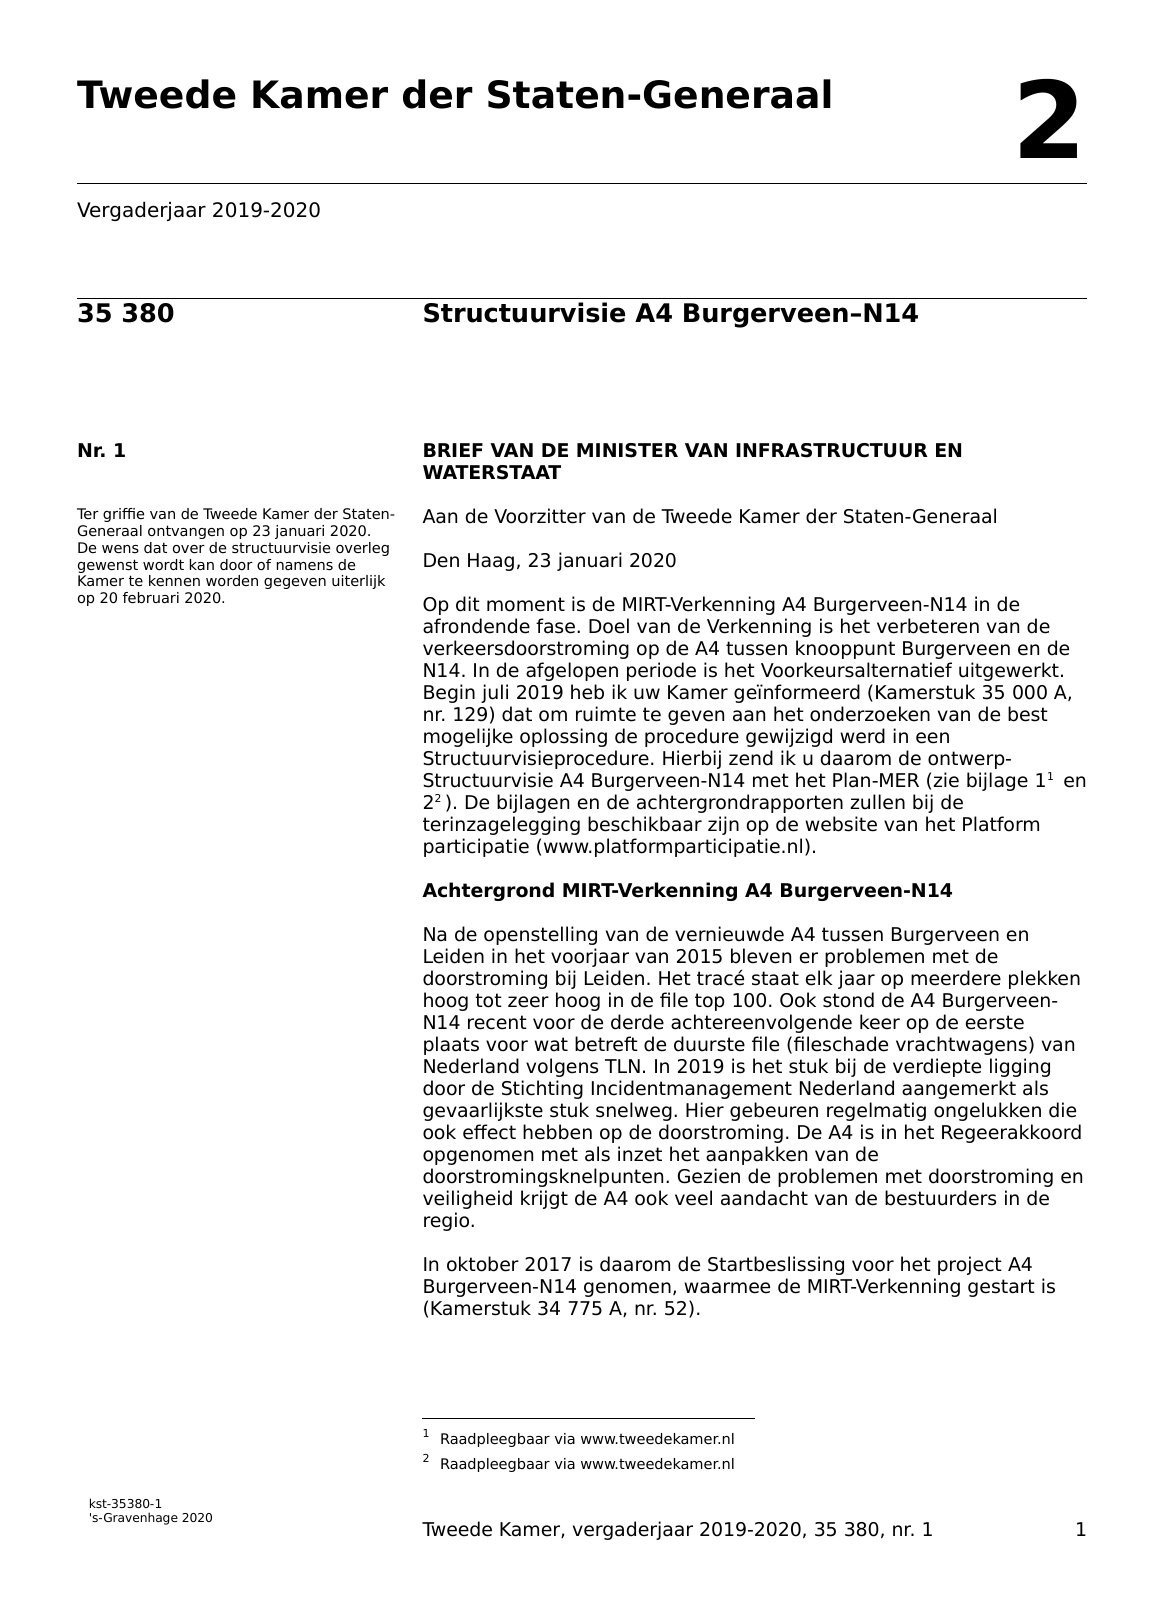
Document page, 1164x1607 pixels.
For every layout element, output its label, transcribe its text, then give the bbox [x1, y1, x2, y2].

text Aan de Voorzitter van de Tweede Kamer der Staten-Generaal [422, 506, 1087, 528]
text Den Haag, 23 januari 2020 [422, 550, 1087, 572]
table_header Tweede Kamer der Staten-Generaal [77, 59, 886, 183]
text In oktober 2017 is daarom de Startbeslissing voor het project A4 Burgerveen-N14 genomen, waarmee de MIRT-Verkenning gestart is (Kamerstuk 34 775 A, nr. 52). [422, 1254, 1087, 1320]
text Ter griffie van de Tweede Kamer der Staten-Generaal ontvangen op 23 januari 2020. [77, 506, 399, 539]
subtitle Achtergrond MIRT-Verkenning A4 Burgerveen-N14 [422, 880, 1087, 902]
text De wens dat over de structuurvisie overleg gewenst wordt kan door of namens de Kamer te kennen worden gegeven uiterlijk op 20 februari 2020. [77, 539, 399, 607]
text Op dit moment is de MIRT-Verkenning A4 Burgerveen-N14 in de afrondende fase. Doel van de Verkenning is het verbeteren van de verkeersdoorstroming op de A4 tussen knooppunt Burgerveen en de N14. In de afgelopen periode is het Voorkeursalternatief uitgewerkt. Begin juli 2019 heb ik uw Kamer geïnformeerd (Kamerstuk 35 000 A, nr. 129) dat om ruimte te geven aan het onderzoeken van de best mogelijke oplossing de procedure gewijzigd werd in een Structuurvisieprocedure. Hierbij zend ik u daarom de ontwerp-Structuurvisie A4 Burgerveen-N14 met het Plan-MER (zie bijlage 1 en 2). De bijlagen en de achtergrondrapporten zullen bij de terinzagelegging beschikbaar zijn op de website van het Platform participatie (www.platformparticipatie.nl). [422, 594, 1087, 858]
text Raadpleegbaar via www.tweedekamer.nl [422, 1452, 1087, 1474]
subtitle Nr. 1 BRIEF VAN DE MINISTER VAN INFRASTRUCTUUR EN WATERSTAAT [77, 440, 1087, 484]
text Na de openstelling van de vernieuwde A4 tussen Burgerveen en Leiden in het voorjaar van 2015 bleven er problemen met de doorstroming bij Leiden. Het tracé staat elk jaar op meerdere plekken hoog tot zeer hoog in de file top 100. Ook stond de A4 Burgerveen-N14 recent voor de derde achtereenvolgende keer op de eerste plaats voor wat betreft de duurste file (fileschade vrachtwagens) van Nederland volgens TLN. In 2019 is het stuk bij de verdiepte ligging door de Stichting Incidentmanagement Nederland aangemerkt als gevaarlijkste stuk snelweg. Hier gebeuren regelmatig ongelukken die ook effect hebben op de doorstroming. De A4 is in het Regeerakkoord opgenomen met als inzet het aanpakken van de doorstromingsknelpunten. Gezien de problemen met doorstroming en veiligheid krijgt de A4 ook veel aandacht van de bestuurders in de regio. [422, 924, 1087, 1232]
table_cell Vergaderjaar 2019-2020 [77, 184, 1087, 298]
text 's-Gravenhage 2020 [88, 1511, 323, 1525]
text kst-35380-1 [88, 1497, 323, 1511]
subtitle 35 380 Structuurvisie A4 Burgerveen–N14 [77, 299, 1087, 329]
text Raadpleegbaar via www.tweedekamer.nl [422, 1427, 1087, 1449]
table_header 2 [886, 59, 1087, 183]
